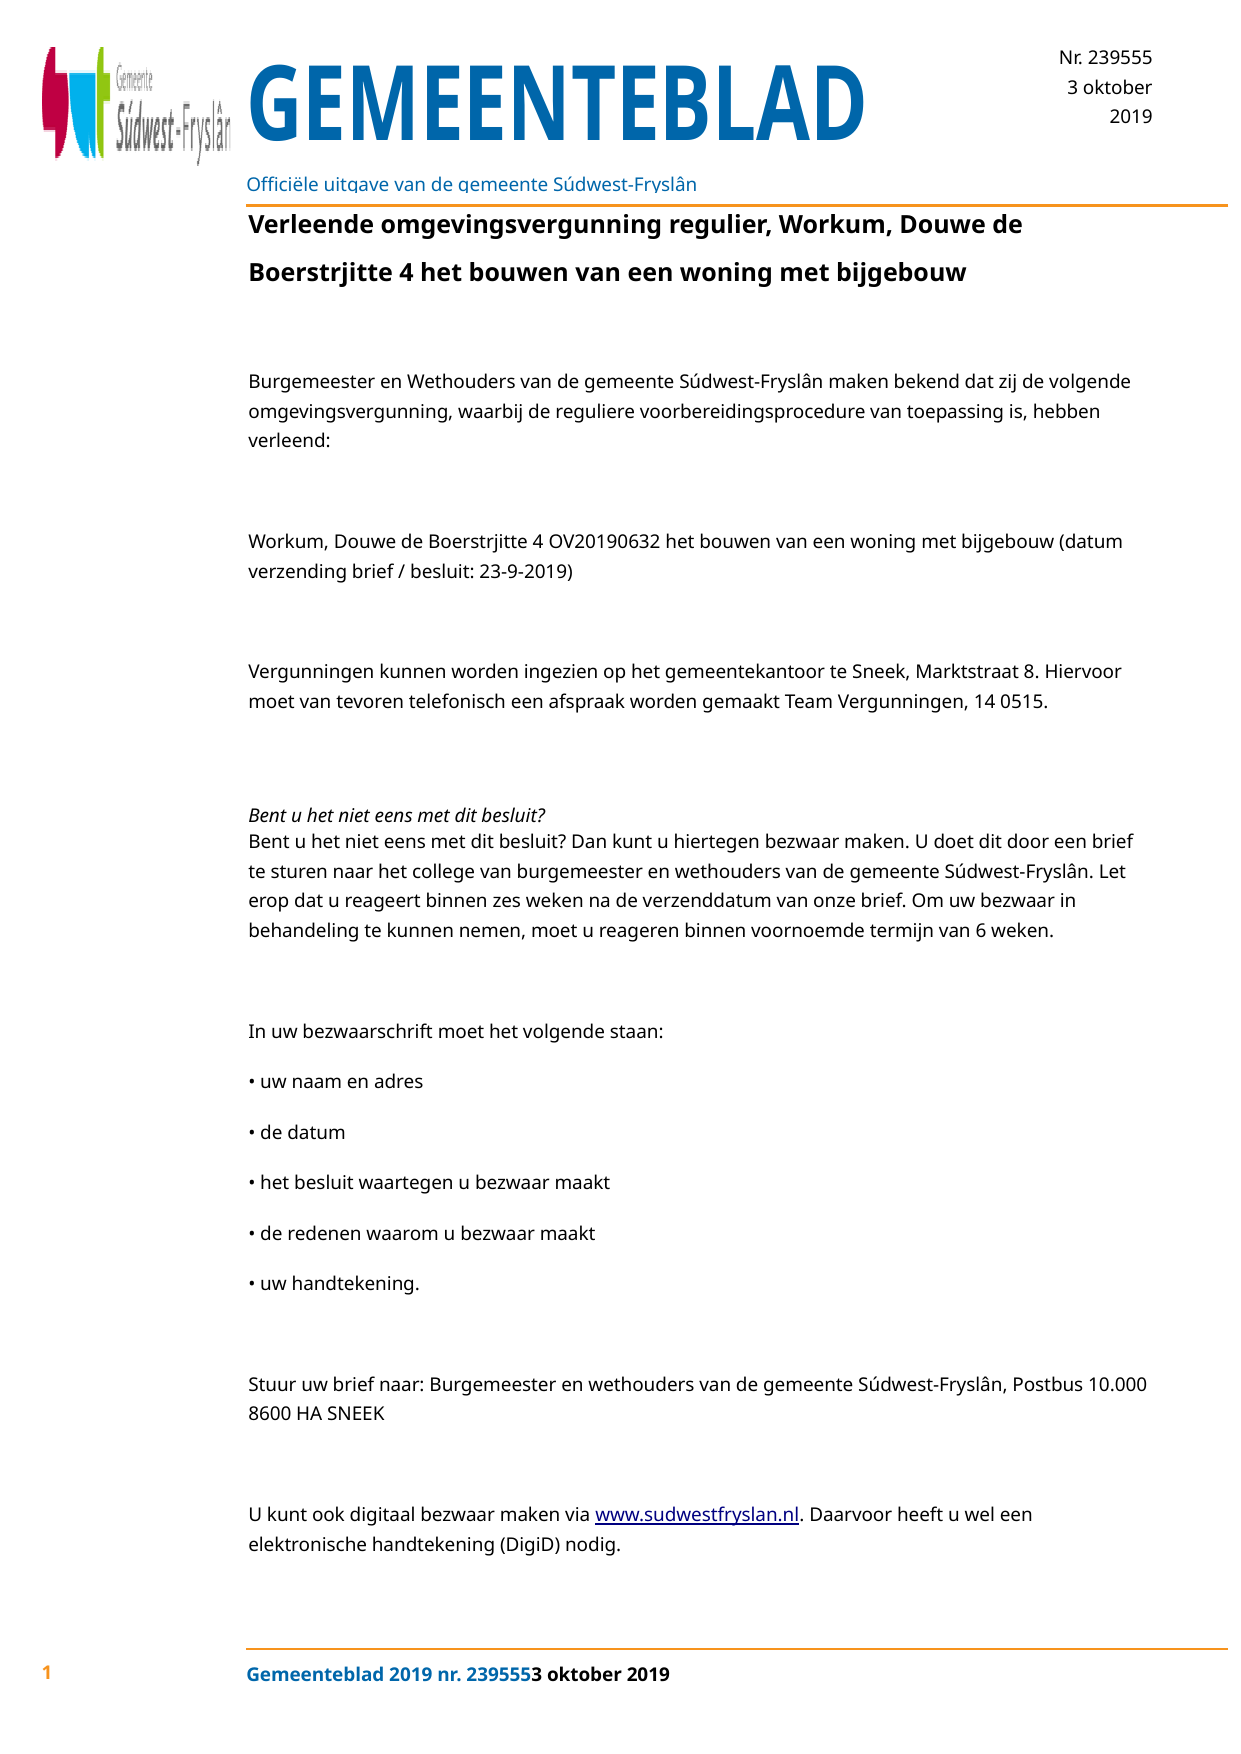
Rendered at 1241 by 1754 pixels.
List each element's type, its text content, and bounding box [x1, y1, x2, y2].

text Workum, Douwe de Boerstrjitte 4 OV20190632 het bouwen van een woning met bijgebouw (datum verzending brief / besluit: 23-9-2019) [248, 528, 1152, 584]
text • de datum [248, 1119, 1152, 1144]
text • uw handtekening. [248, 1270, 1152, 1296]
text • de redenen waarom u bezwaar maakt [248, 1220, 1152, 1245]
text • het besluit waartegen u bezwaar maakt [248, 1169, 1152, 1195]
text Stuur uw brief naar: Burgemeester en wethouders van de gemeente Súdwest-Fryslân, Postbus 10.000 8600 HA SNEEK [248, 1371, 1152, 1426]
text Verleende omgevingsvergunning regulier, Workum, Douwe de Boerstrjitte 4 het bouwen van een woning met bijgebouw [248, 207, 1152, 288]
text Vergunningen kunnen worden ingezien op het gemeentekantoor te Sneek, Marktstraat 8. Hiervoor moet van tevoren telefonisch een afspraak worden gemaakt Team Vergunningen, 14 0515. [248, 659, 1152, 714]
text • uw naam en adres [248, 1068, 1152, 1094]
text Bent u het niet eens met dit besluit? [248, 803, 1152, 828]
picture [41, 47, 231, 172]
text Burgemeester en Wethouders van de gemeente Súdwest-Fryslân maken bekend dat zij de volgende omgevingsvergunning, waarbij de reguliere voorbereidingsprocedure van toepassing is, hebben verleend: [248, 368, 1152, 453]
text In uw bezwaarschrift moet het volgende staan: [248, 1018, 1152, 1044]
text Bent u het niet eens met dit besluit? Dan kunt u hiertegen bezwaar maken. U doet dit door een brief te sturen naar het college van burgemeester en wethouders van de gemeente Súdwest-Fryslân. Let erop dat u reageert binnen zes weken na de verzenddatum van onze brief. Om uw bezwaar in behandeling te kunnen nemen, moet u reageren binnen voornoemde termijn van 6 weken. [248, 828, 1152, 943]
text U kunt ook digitaal bezwaar maken via www.sudwestfryslan.nl. Daarvoor heeft u wel een elektronische handtekening (DigiD) nodig. [248, 1501, 1152, 1557]
